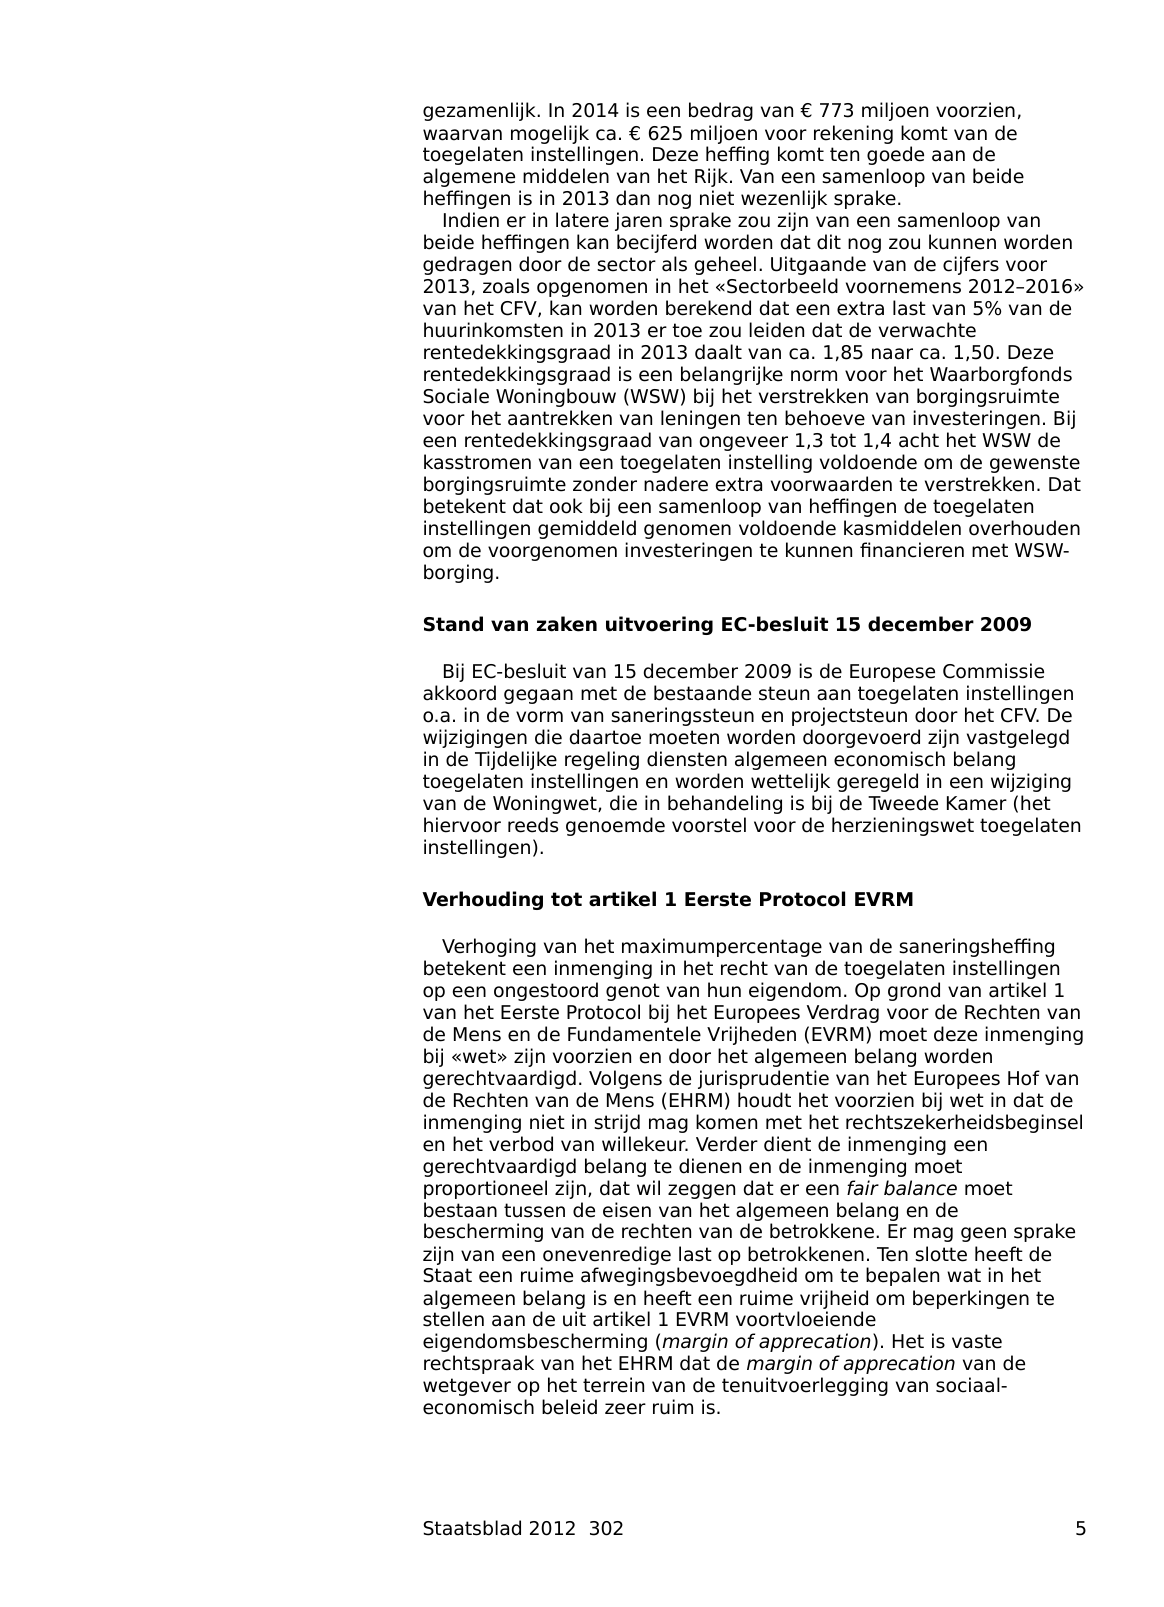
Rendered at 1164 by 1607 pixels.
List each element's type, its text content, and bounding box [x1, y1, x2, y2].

text Indien er in latere jaren sprake zou zijn van een samenloop van beide heffingen kan becijferd worden dat dit nog zou kunnen worden gedragen door de sector als geheel. Uitgaande van de cijfers voor 2013, zoals opgenomen in het «Sectorbeeld voornemens 2012–2016» van het CFV, kan worden berekend dat een extra last van 5% van de huurinkomsten in 2013 er toe zou leiden dat de verwachte rentedekkingsgraad in 2013 daalt van ca. 1,85 naar ca. 1,50. Deze rentedekkingsgraad is een belangrijke norm voor het Waarborgfonds Sociale Woningbouw (WSW) bij het verstrekken van borgingsruimte voor het aantrekken van leningen ten behoeve van investeringen. Bij een rentedekkingsgraad van ongeveer 1,3 tot 1,4 acht het WSW de kasstromen van een toegelaten instelling voldoende om de gewenste borgingsruimte zonder nadere extra voorwaarden te verstrekken. Dat betekent dat ook bij een samenloop van heffingen de toegelaten instellingen gemiddeld genomen voldoende kasmiddelen overhouden om de voorgenomen investeringen te kunnen financieren met WSW-borging. [422, 210, 1087, 584]
subtitle Stand van zaken uitvoering EC-besluit 15 december 2009 [422, 614, 1087, 636]
subtitle Verhouding tot artikel 1 Eerste Protocol EVRM [422, 889, 1087, 911]
text Verhoging van het maximumpercentage van de saneringsheffing betekent een inmenging in het recht van de toegelaten instellingen op een ongestoord genot van hun eigendom. Op grond van artikel 1 van het Eerste Protocol bij het Europees Verdrag voor de Rechten van de Mens en de Fundamentele Vrijheden (EVRM) moet deze inmenging bij «wet» zijn voorzien en door het algemeen belang worden gerechtvaardigd. Volgens de jurisprudentie van het Europees Hof van de Rechten van de Mens (EHRM) houdt het voorzien bij wet in dat de inmenging niet in strijd mag komen met het rechtszekerheidsbeginsel en het verbod van willekeur. Verder dient de inmenging een gerechtvaardigd belang te dienen en de inmenging moet proportioneel zijn, dat wil zeggen dat er een fair balance moet bestaan tussen de eisen van het algemeen belang en de bescherming van de rechten van de betrokkene. Er mag geen sprake zijn van een onevenredige last op betrokkenen. Ten slotte heeft de Staat een ruime afwegingsbevoegdheid om te bepalen wat in het algemeen belang is en heeft een ruime vrijheid om beperkingen te stellen aan de uit artikel 1 EVRM voortvloeiende eigendomsbescherming (margin of apprecation). Het is vaste rechtspraak van het EHRM dat de margin of apprecation van de wetgever op het terrein van de tenuitvoerlegging van sociaal-economisch beleid zeer ruim is. [422, 936, 1087, 1419]
text Bij EC-besluit van 15 december 2009 is de Europese Commissie akkoord gegaan met de bestaande steun aan toegelaten instellingen o.a. in de vorm van saneringssteun en projectsteun door het CFV. De wijzigingen die daartoe moeten worden doorgevoerd zijn vastgelegd in de Tijdelijke regeling diensten algemeen economisch belang toegelaten instellingen en worden wettelijk geregeld in een wijziging van de Woningwet, die in behandeling is bij de Tweede Kamer (het hiervoor reeds genoemde voorstel voor de herzieningswet toegelaten instellingen). [422, 661, 1087, 859]
text gezamenlijk. In 2014 is een bedrag van € 773 miljoen voorzien, waarvan mogelijk ca. € 625 miljoen voor rekening komt van de toegelaten instellingen. Deze heffing komt ten goede aan de algemene middelen van het Rijk. Van een samenloop van beide heffingen is in 2013 dan nog niet wezenlijk sprake. [422, 100, 1087, 210]
